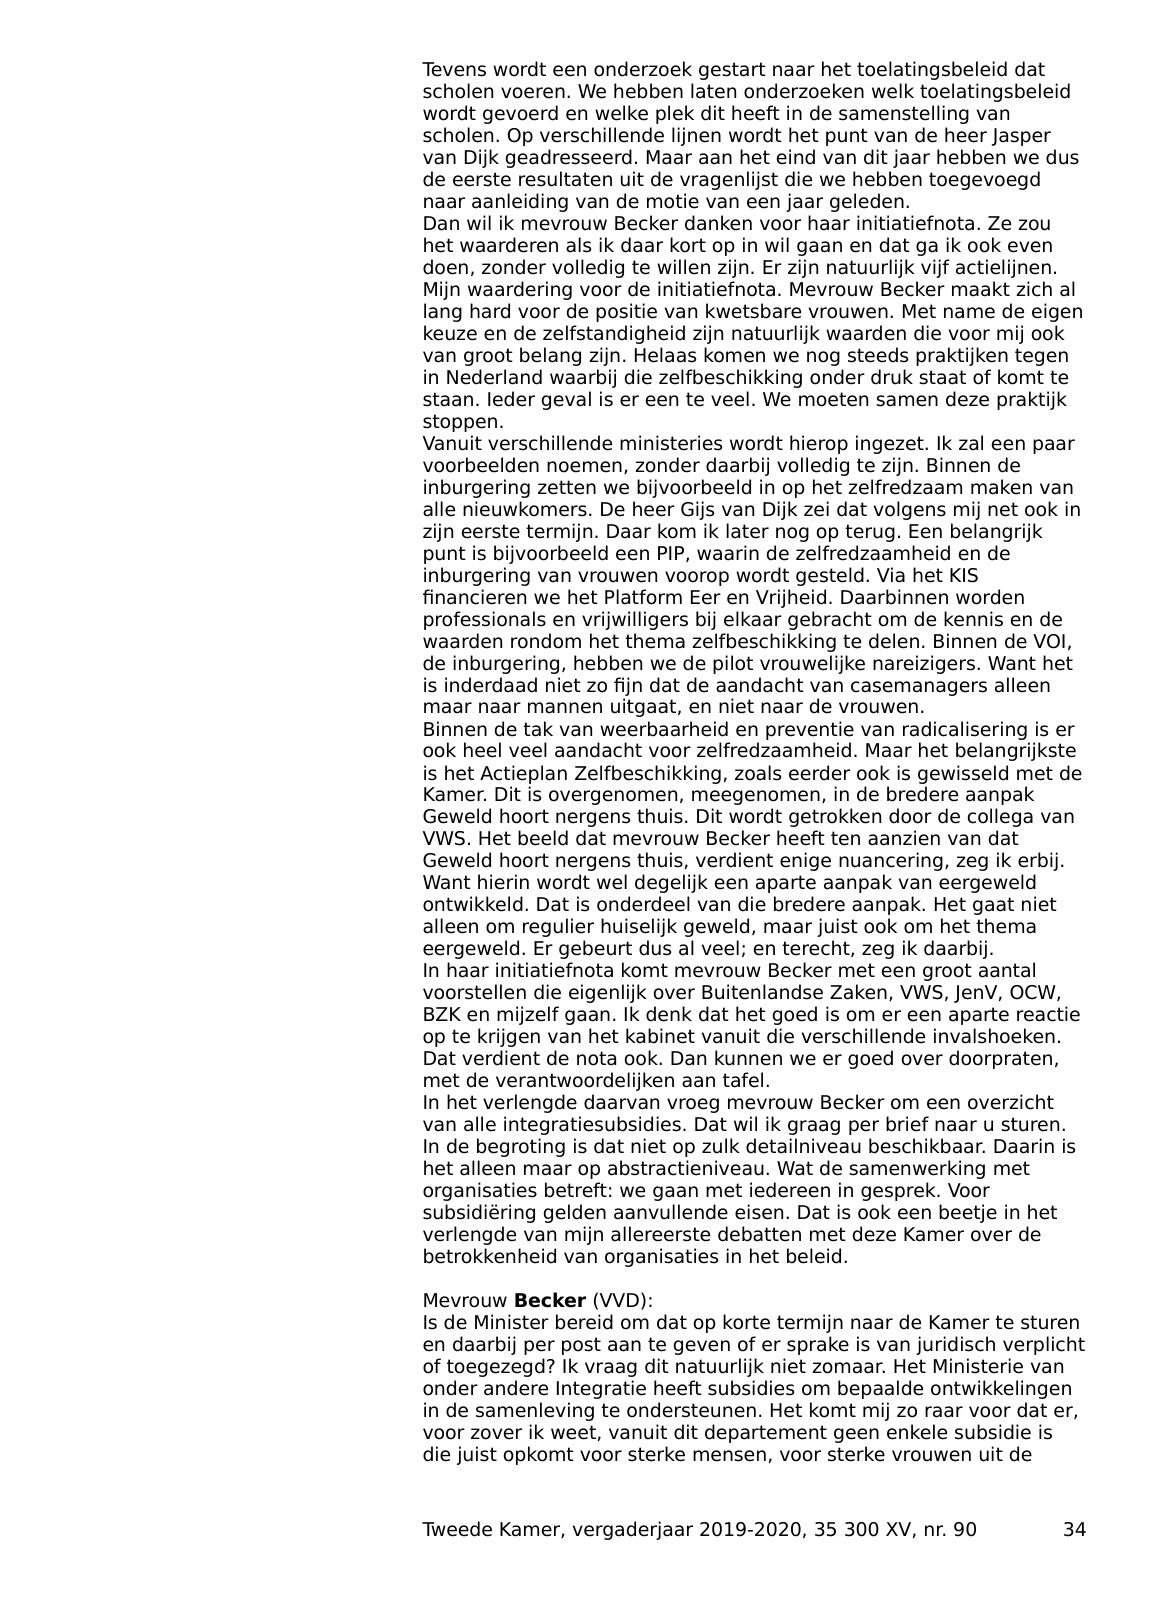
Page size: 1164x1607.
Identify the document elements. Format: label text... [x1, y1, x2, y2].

text In het verlengde daarvan vroeg mevrouw Becker om een overzicht van alle integratiesubsidies. Dat wil ik graag per brief naar u sturen. In de begroting is dat niet op zulk detailniveau beschikbaar. Daarin is het alleen maar op abstractieniveau. Wat de samenwerking met organisaties betreft: we gaan met iedereen in gesprek. Voor subsidiëring gelden aanvullende eisen. Dat is ook een beetje in het verlengde van mijn allereerste debatten met deze Kamer over de betrokkenheid van organisaties in het beleid. [422, 1092, 1087, 1268]
text Vanuit verschillende ministeries wordt hierop ingezet. Ik zal een paar voorbeelden noemen, zonder daarbij volledig te zijn. Binnen de inburgering zetten we bijvoorbeeld in op het zelfredzaam maken van alle nieuwkomers. De heer Gijs van Dijk zei dat volgens mij net ook in zijn eerste termijn. Daar kom ik later nog op terug. Een belangrijk punt is bijvoorbeeld een PIP, waarin de zelfredzaamheid en de inburgering van vrouwen voorop wordt gesteld. Via het KIS financieren we het Platform Eer en Vrijheid. Daarbinnen worden professionals en vrijwilligers bij elkaar gebracht om de kennis en de waarden rondom het thema zelfbeschikking te delen. Binnen de VOI, de inburgering, hebben we de pilot vrouwelijke nareizigers. Want het is inderdaad niet zo fijn dat de aandacht van casemanagers alleen maar naar mannen uitgaat, en niet naar de vrouwen. [422, 433, 1087, 718]
text In haar initiatiefnota komt mevrouw Becker met een groot aantal voorstellen die eigenlijk over Buitenlandse Zaken, VWS, JenV, OCW, BZK en mijzelf gaan. Ik denk dat het goed is om er een aparte reactie op te krijgen van het kabinet vanuit die verschillende invalshoeken. Dat verdient de nota ook. Dan kunnen we er goed over doorpraten, met de verantwoordelijken aan tafel. [422, 960, 1087, 1092]
text Binnen de tak van weerbaarheid en preventie van radicalisering is er ook heel veel aandacht voor zelfredzaamheid. Maar het belangrijkste is het Actieplan Zelfbeschikking, zoals eerder ook is gewisseld met de Kamer. Dit is overgenomen, meegenomen, in de bredere aanpak Geweld hoort nergens thuis. Dit wordt getrokken door de collega van VWS. Het beeld dat mevrouw Becker heeft ten aanzien van dat Geweld hoort nergens thuis, verdient enige nuancering, zeg ik erbij. Want hierin wordt wel degelijk een aparte aanpak van eergeweld ontwikkeld. Dat is onderdeel van die bredere aanpak. Het gaat niet alleen om regulier huiselijk geweld, maar juist ook om het thema eergeweld. Er gebeurt dus al veel; en terecht, zeg ik daarbij. [422, 718, 1087, 960]
text Dan wil ik mevrouw Becker danken voor haar initiatiefnota. Ze zou het waarderen als ik daar kort op in wil gaan en dat ga ik ook even doen, zonder volledig te willen zijn. Er zijn natuurlijk vijf actielijnen. Mijn waardering voor de initiatiefnota. Mevrouw Becker maakt zich al lang hard voor de positie van kwetsbare vrouwen. Met name de eigen keuze en de zelfstandigheid zijn natuurlijk waarden die voor mij ook van groot belang zijn. Helaas komen we nog steeds praktijken tegen in Nederland waarbij die zelfbeschikking onder druk staat of komt te staan. Ieder geval is er een te veel. We moeten samen deze praktijk stoppen. [422, 213, 1087, 433]
text Mevrouw Becker (VVD): [422, 1290, 1087, 1312]
text Tevens wordt een onderzoek gestart naar het toelatingsbeleid dat scholen voeren. We hebben laten onderzoeken welk toelatingsbeleid wordt gevoerd en welke plek dit heeft in de samenstelling van scholen. Op verschillende lijnen wordt het punt van de heer Jasper van Dijk geadresseerd. Maar aan het eind van dit jaar hebben we dus de eerste resultaten uit de vragenlijst die we hebben toegevoegd naar aanleiding van de motie van een jaar geleden. [422, 59, 1087, 213]
text Is de Minister bereid om dat op korte termijn naar de Kamer te sturen en daarbij per post aan te geven of er sprake is van juridisch verplicht of toegezegd? Ik vraag dit natuurlijk niet zomaar. Het Ministerie van onder andere Integratie heeft subsidies om bepaalde ontwikkelingen in de samenleving te ondersteunen. Het komt mij zo raar voor dat er, voor zover ik weet, vanuit dit departement geen enkele subsidie is die juist opkomt voor sterke mensen, voor sterke vrouwen uit de [422, 1312, 1087, 1466]
